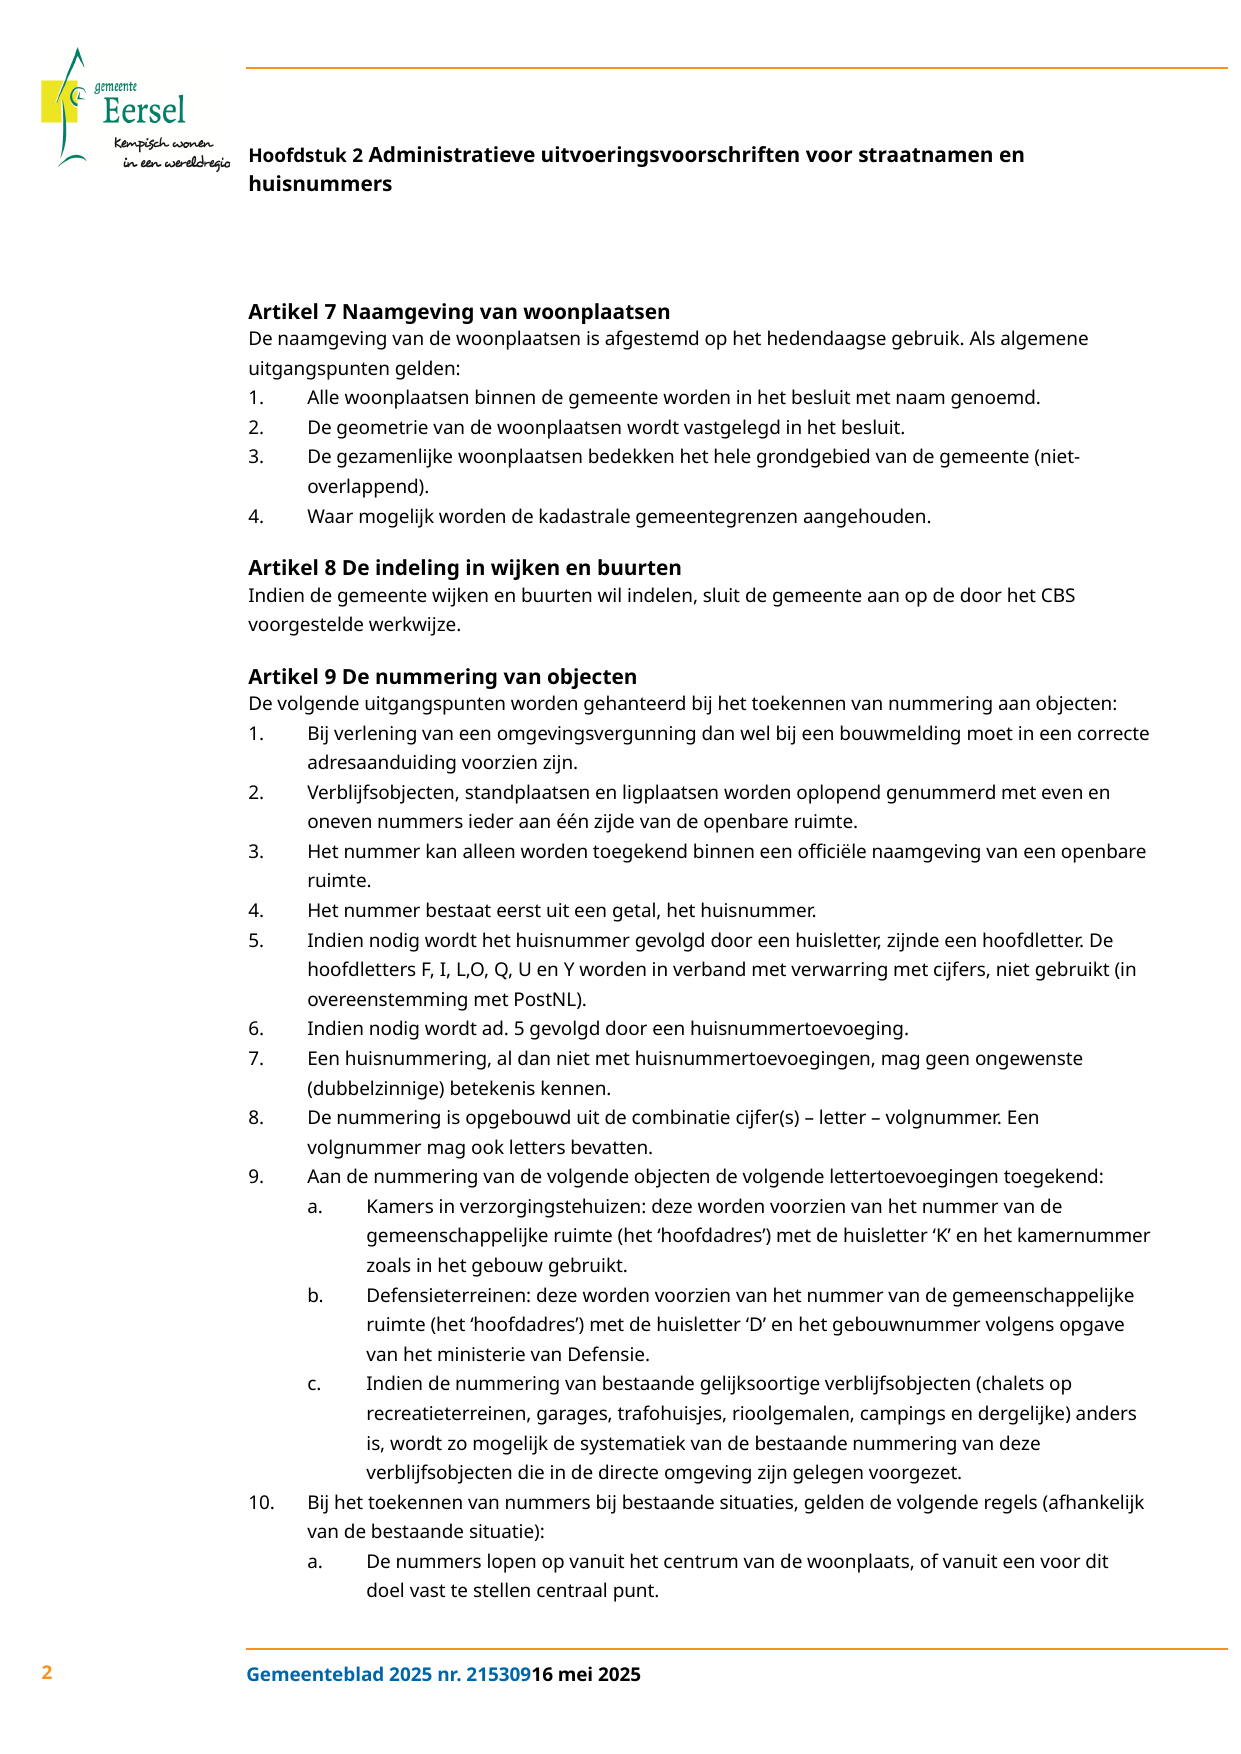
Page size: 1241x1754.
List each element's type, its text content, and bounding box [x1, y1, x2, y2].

text Artikel 8 De indeling in wijken en buurten [248, 553, 1152, 582]
list Het nummer kan alleen worden toegekend binnen een officiële naamgeving van een openbare ruimte. [248, 838, 1152, 893]
text Hoofdstuk 2 Administratieve uitvoeringsvoorschriften voor straatnamen en huisnummers [248, 140, 1152, 197]
list De geometrie van de woonplaatsen wordt vastgelegd in het besluit. [248, 414, 1152, 440]
picture [41, 47, 231, 172]
list De nummering is opgebouwd uit de combinatie cijfer(s) – letter – volgnummer. Een volgnummer mag ook letters bevatten. [248, 1104, 1152, 1160]
list Indien nodig wordt ad. 5 gevolgd door een huisnummertoevoeging. [248, 1016, 1152, 1041]
list Defensieterreinen: deze worden voorzien van het nummer van de gemeenschappelijke ruimte (het ‘hoofdadres’) met de huisletter ‘D’ en het gebouwnummer volgens opgave van het ministerie van Defensie. [307, 1282, 1152, 1367]
list Een huisnummering, al dan niet met huisnummertoevoegingen, mag geen ongewenste (dubbelzinnige) betekenis kennen. [248, 1045, 1152, 1101]
list Verblijfsobjecten, standplaatsen en ligplaatsen worden oplopend genummerd met even en oneven nummers ieder aan één zijde van de openbare ruimte. [248, 779, 1152, 834]
list Alle woonplaatsen binnen de gemeente worden in het besluit met naam genoemd. [248, 384, 1152, 410]
list De nummers lopen op vanuit het centrum van de woonplaats, of vanuit een voor dit doel vast te stellen centraal punt. [307, 1548, 1152, 1603]
list Het nummer bestaat eerst uit een getal, het huisnummer. [248, 897, 1152, 923]
list Bij het toekennen van nummers bij bestaande situaties, gelden de volgende regels (afhankelijk van de bestaande situatie): [248, 1489, 1152, 1544]
text Indien de gemeente wijken en buurten wil indelen, sluit de gemeente aan op de door het CBS voorgestelde werkwijze. [248, 582, 1152, 637]
list Indien de nummering van bestaande gelijksoortige verblijfsobjecten (chalets op recreatieterreinen, garages, trafohuisjes, rioolgemalen, campings en dergelijke) anders is, wordt zo mogelijk de systematiek van de bestaande nummering van deze verblijfsobjecten die in de directe omgeving zijn gelegen voorgezet. [307, 1371, 1152, 1485]
text De naamgeving van de woonplaatsen is afgestemd op het hedendaagse gebruik. Als algemene uitgangspunten gelden: [248, 325, 1152, 381]
list Waar mogelijk worden de kadastrale gemeentegrenzen aangehouden. [248, 503, 1152, 529]
list Kamers in verzorgingstehuizen: deze worden voorzien van het nummer van de gemeenschappelijke ruimte (het ‘hoofdadres’) met de huisletter ‘K’ en het kamernummer zoals in het gebouw gebruikt. [307, 1193, 1152, 1278]
text Artikel 7 Naamgeving van woonplaatsen [248, 297, 1152, 325]
list Indien nodig wordt het huisnummer gevolgd door een huisletter, zijnde een hoofdletter. De hoofdletters F, I, L,O, Q, U en Y worden in verband met verwarring met cijfers, niet gebruikt (in overeenstemming met PostNL). [248, 927, 1152, 1012]
text Artikel 9 De nummering van objecten [248, 662, 1152, 690]
list Aan de nummering van de volgende objecten de volgende lettertoevoegingen toegekend: [248, 1163, 1152, 1189]
list De gezamenlijke woonplaatsen bedekken het hele grondgebied van de gemeente (niet-overlappend). [248, 444, 1152, 499]
text De volgende uitgangspunten worden gehanteerd bij het toekennen van nummering aan objecten: [248, 690, 1152, 716]
list Bij verlening van een omgevingsvergunning dan wel bij een bouwmelding moet in een correcte adresaanduiding voorzien zijn. [248, 720, 1152, 775]
